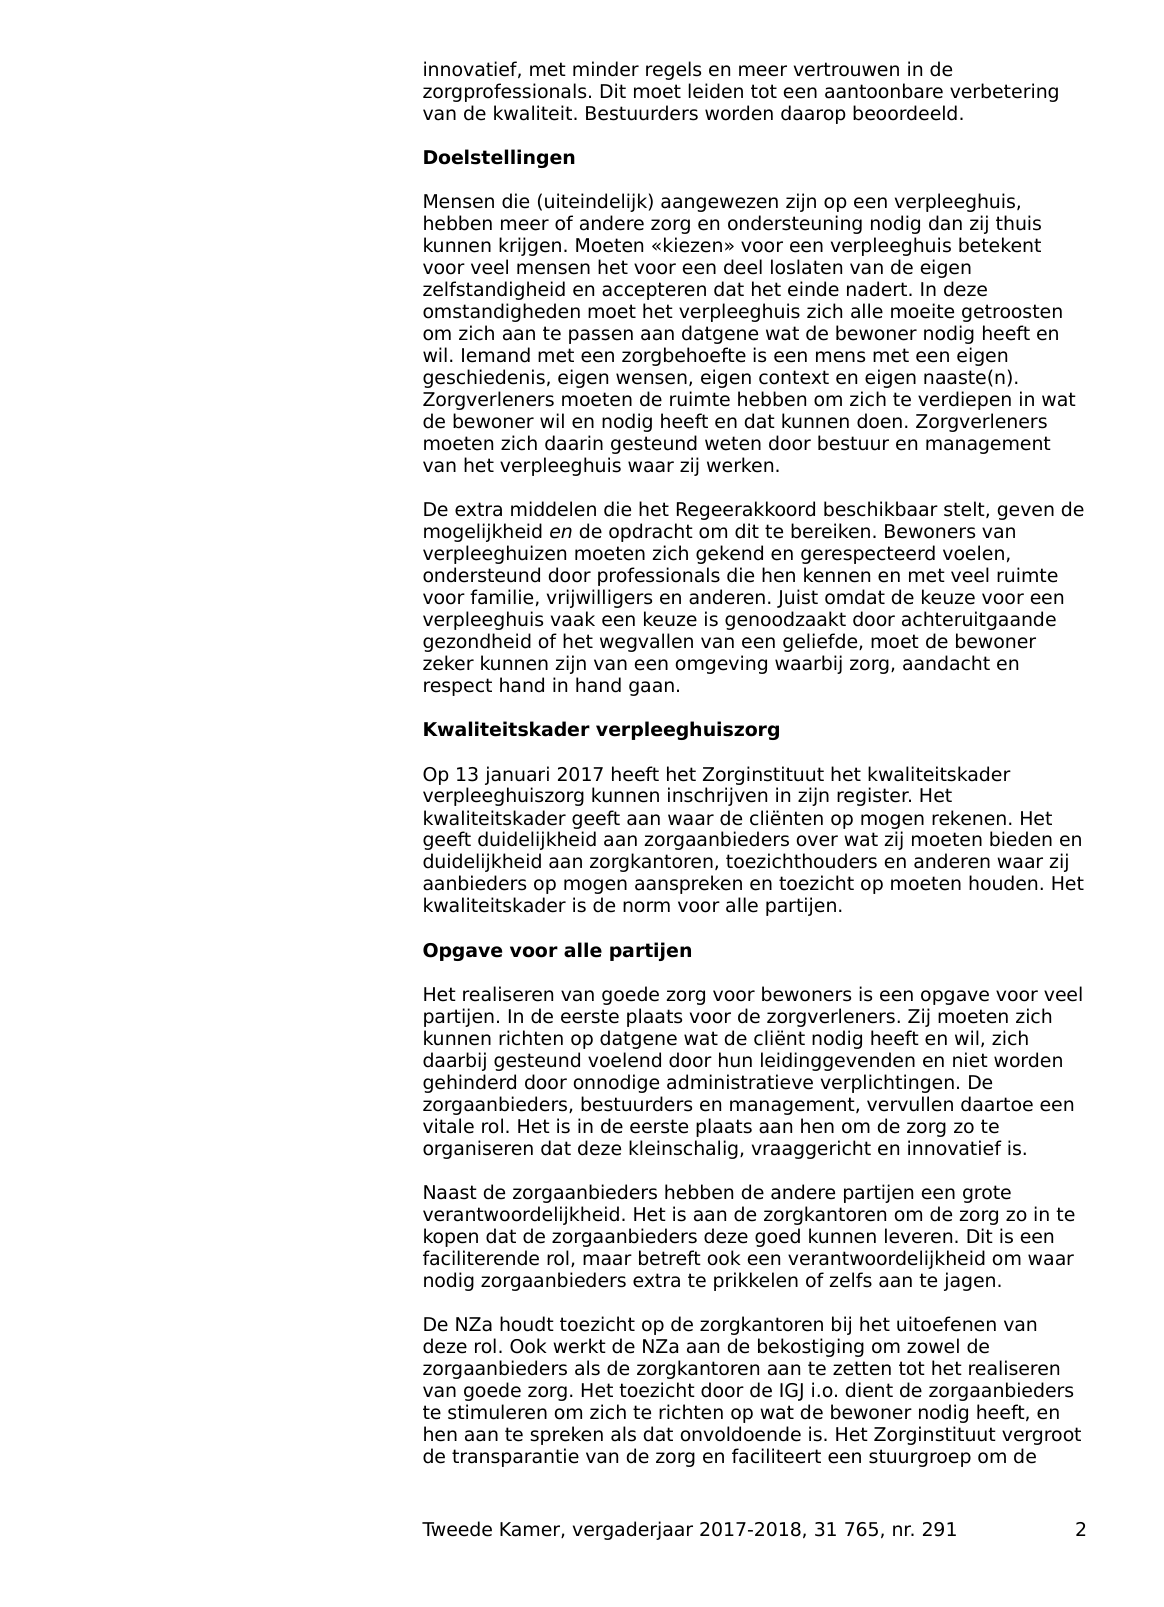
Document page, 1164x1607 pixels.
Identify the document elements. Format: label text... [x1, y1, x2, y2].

text Op 13 januari 2017 heeft het Zorginstituut het kwaliteitskader verpleeghuiszorg kunnen inschrijven in zijn register. Het kwaliteitskader geeft aan waar de cliënten op mogen rekenen. Het geeft duidelijkheid aan zorgaanbieders over wat zij moeten bieden en duidelijkheid aan zorgkantoren, toezichthouders en anderen waar zij aanbieders op mogen aanspreken en toezicht op moeten houden. Het kwaliteitskader is de norm voor alle partijen. [422, 763, 1087, 917]
text Het realiseren van goede zorg voor bewoners is een opgave voor veel partijen. In de eerste plaats voor de zorgverleners. Zij moeten zich kunnen richten op datgene wat de cliënt nodig heeft en wil, zich daarbij gesteund voelend door hun leidinggevenden en niet worden gehinderd door onnodige administratieve verplichtingen. De zorgaanbieders, bestuurders en management, vervullen daartoe een vitale rol. Het is in de eerste plaats aan hen om de zorg zo te organiseren dat deze kleinschalig, vraaggericht en innovatief is. [422, 984, 1087, 1159]
text De extra middelen die het Regeerakkoord beschikbaar stelt, geven de mogelijkheid en de opdracht om dit te bereiken. Bewoners van verpleeghuizen moeten zich gekend en gerespecteerd voelen, ondersteund door professionals die hen kennen en met veel ruimte voor familie, vrijwilligers en anderen. Juist omdat de keuze voor een verpleeghuis vaak een keuze is genoodzaakt door achteruitgaande gezondheid of het wegvallen van een geliefde, moet de bewoner zeker kunnen zijn van een omgeving waarbij zorg, aandacht en respect hand in hand gaan. [422, 499, 1087, 697]
subtitle Opgave voor alle partijen [422, 939, 1087, 961]
subtitle Doelstellingen [422, 147, 1087, 169]
text Mensen die (uiteindelijk) aangewezen zijn op een verpleeghuis, hebben meer of andere zorg en ondersteuning nodig dan zij thuis kunnen krijgen. Moeten «kiezen» voor een verpleeghuis betekent voor veel mensen het voor een deel loslaten van de eigen zelfstandigheid en accepteren dat het einde nadert. In deze omstandigheden moet het verpleeghuis zich alle moeite getroosten om zich aan te passen aan datgene wat de bewoner nodig heeft en wil. Iemand met een zorgbehoefte is een mens met een eigen geschiedenis, eigen wensen, eigen context en eigen naaste(n). Zorgverleners moeten de ruimte hebben om zich te verdiepen in wat de bewoner wil en nodig heeft en dat kunnen doen. Zorgverleners moeten zich daarin gesteund weten door bestuur en management van het verpleeghuis waar zij werken. [422, 191, 1087, 477]
subtitle Kwaliteitskader verpleeghuiszorg [422, 719, 1087, 741]
text De NZa houdt toezicht op de zorgkantoren bij het uitoefenen van deze rol. Ook werkt de NZa aan de bekostiging om zowel de zorgaanbieders als de zorgkantoren aan te zetten tot het realiseren van goede zorg. Het toezicht door de IGJ i.o. dient de zorgaanbieders te stimuleren om zich te richten op wat de bewoner nodig heeft, en hen aan te spreken als dat onvoldoende is. Het Zorginstituut vergroot de transparantie van de zorg en faciliteert een stuurgroep om de [422, 1314, 1087, 1468]
text innovatief, met minder regels en meer vertrouwen in de zorgprofessionals. Dit moet leiden tot een aantoonbare verbetering van de kwaliteit. Bestuurders worden daarop beoordeeld. [422, 59, 1087, 125]
text Naast de zorgaanbieders hebben de andere partijen een grote verantwoordelijkheid. Het is aan de zorgkantoren om de zorg zo in te kopen dat de zorgaanbieders deze goed kunnen leveren. Dit is een faciliterende rol, maar betreft ook een verantwoordelijkheid om waar nodig zorgaanbieders extra te prikkelen of zelfs aan te jagen. [422, 1182, 1087, 1292]
